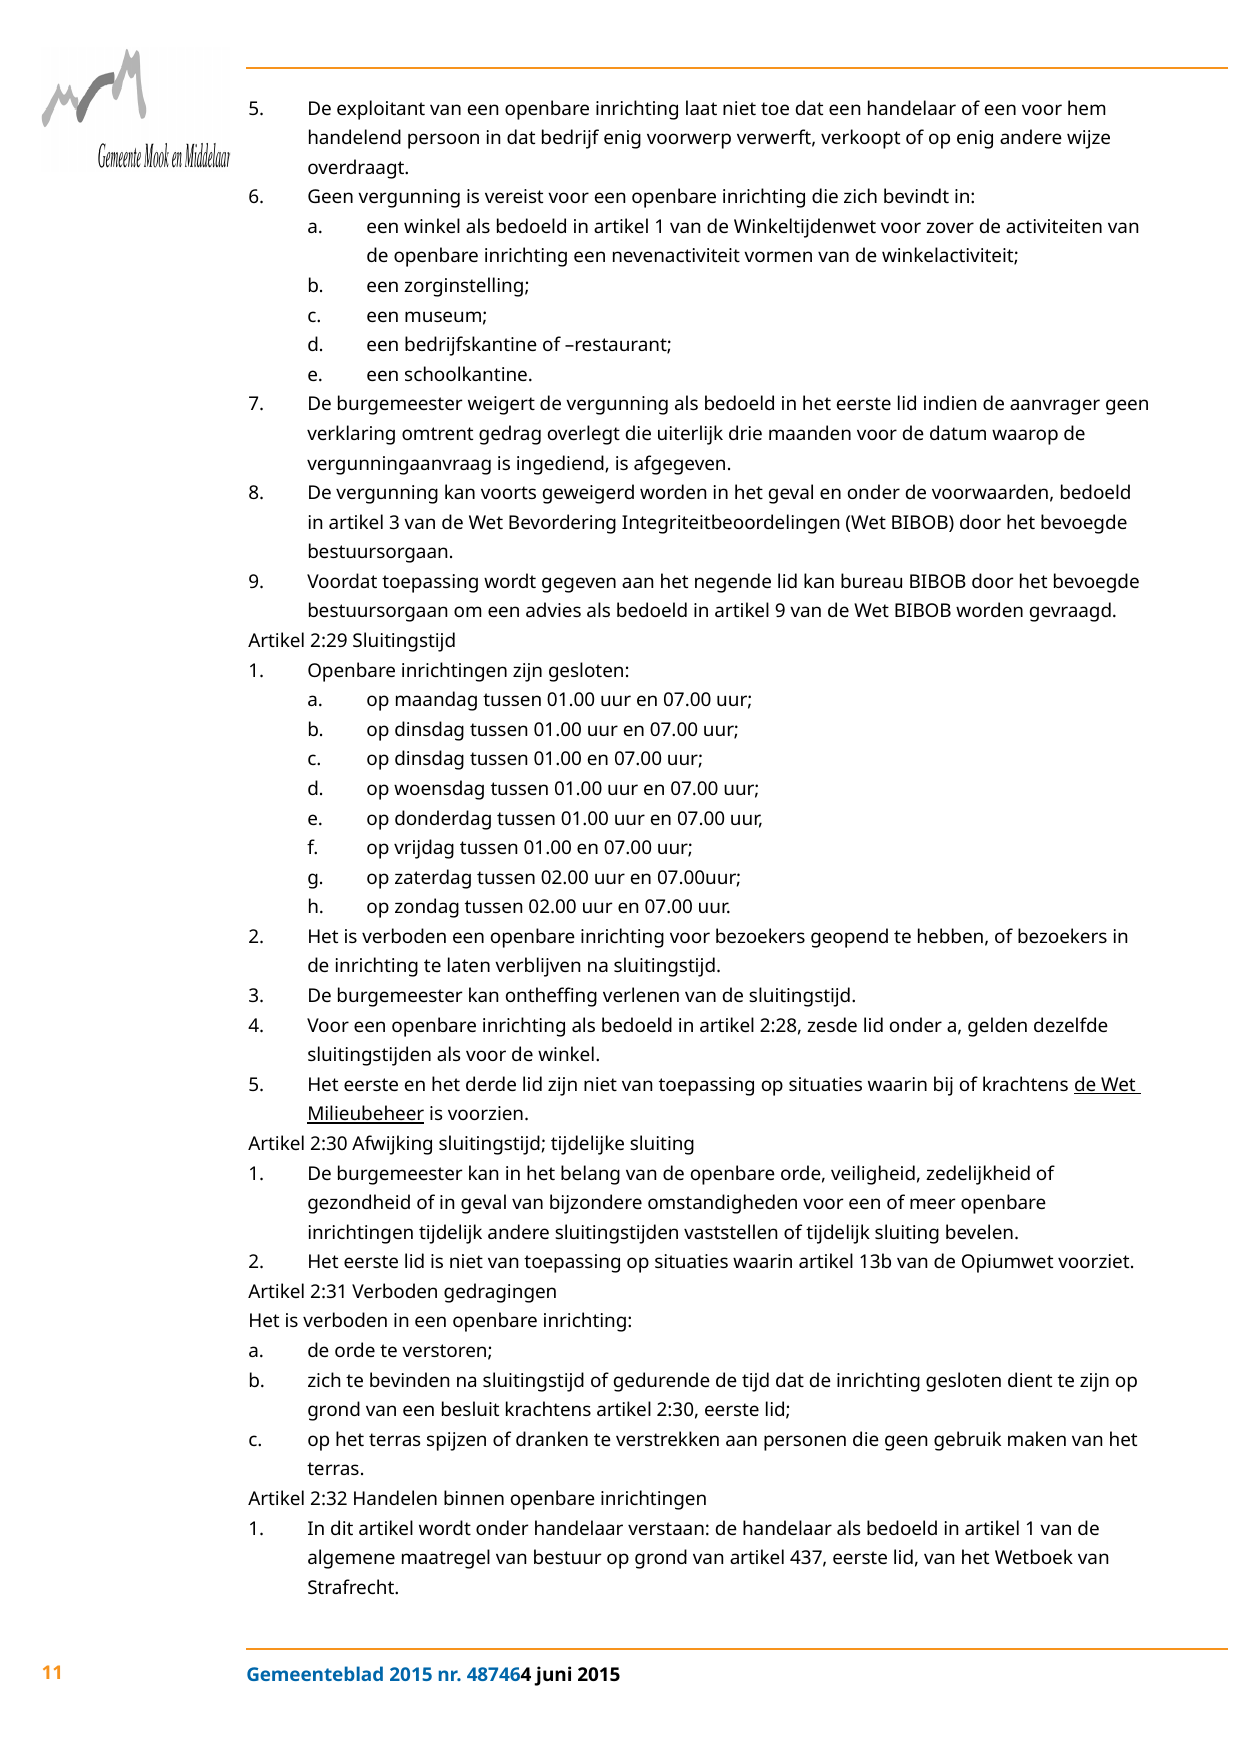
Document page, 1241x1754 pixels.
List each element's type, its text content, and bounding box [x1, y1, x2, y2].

text Artikel 2:30 Afwijking sluitingstijd; tijdelijke sluiting [248, 1130, 1152, 1156]
text Artikel 2:29 Sluitingstijd [248, 627, 1152, 653]
list Voor een openbare inrichting als bedoeld in artikel 2:28, zesde lid onder a, gelden dezelfde sluitingstijden als voor de winkel. [248, 1012, 1152, 1067]
list op vrijdag tussen 01.00 en 07.00 uur; [307, 834, 1152, 860]
list De burgemeester weigert de vergunning als bedoeld in het eerste lid indien de aanvrager geen verklaring omtrent gedrag overlegt die uiterlijk drie maanden voor de datum waarop de vergunningaanvraag is ingediend, is afgegeven. [248, 391, 1152, 476]
list een zorginstelling; [307, 272, 1152, 298]
list op maandag tussen 01.00 uur en 07.00 uur; [307, 686, 1152, 712]
list Openbare inrichtingen zijn gesloten: [248, 657, 1152, 683]
list Het eerste lid is niet van toepassing op situaties waarin artikel 13b van de Opiumwet voorziet. [248, 1248, 1152, 1274]
list op het terras spijzen of dranken te verstrekken aan personen die geen gebruik maken van het terras. [248, 1426, 1152, 1481]
list op dinsdag tussen 01.00 uur en 07.00 uur; [307, 716, 1152, 742]
list de orde te verstoren; [248, 1337, 1152, 1363]
picture [41, 47, 231, 172]
list een museum; [307, 302, 1152, 328]
list De burgemeester kan ontheffing verlenen van de sluitingstijd. [248, 982, 1152, 1008]
list op dinsdag tussen 01.00 en 07.00 uur; [307, 746, 1152, 771]
list op zondag tussen 02.00 uur en 07.00 uur. [307, 893, 1152, 919]
list op donderdag tussen 01.00 uur en 07.00 uur, [307, 805, 1152, 831]
list De vergunning kan voorts geweigerd worden in het geval en onder de voorwaarden, bedoeld in artikel 3 van de Wet Bevordering Integriteitbeoordelingen (Wet BIBOB) door het bevoegde bestuursorgaan. [248, 479, 1152, 564]
list op woensdag tussen 01.00 uur en 07.00 uur; [307, 775, 1152, 801]
list De exploitant van een openbare inrichting laat niet toe dat een handelaar of een voor hem handelend persoon in dat bedrijf enig voorwerp verwerft, verkoopt of op enig andere wijze overdraagt. [248, 95, 1152, 180]
list een schoolkantine. [307, 361, 1152, 387]
text Artikel 2:31 Verboden gedragingen [248, 1278, 1152, 1304]
list Voordat toepassing wordt gegeven aan het negende lid kan bureau BIBOB door het bevoegde bestuursorgaan om een advies als bedoeld in artikel 9 van de Wet BIBOB worden gevraagd. [248, 568, 1152, 623]
list Geen vergunning is vereist voor een openbare inrichting die zich bevindt in: [248, 183, 1152, 209]
list Het eerste en het derde lid zijn niet van toepassing op situaties waarin bij of krachtens de Wet Milieubeheer is voorzien. [248, 1071, 1152, 1126]
list zich te bevinden na sluitingstijd of gedurende de tijd dat de inrichting gesloten dient te zijn op grond van een besluit krachtens artikel 2:30, eerste lid; [248, 1367, 1152, 1422]
text Artikel 2:32 Handelen binnen openbare inrichtingen [248, 1485, 1152, 1511]
list op zaterdag tussen 02.00 uur en 07.00uur; [307, 864, 1152, 890]
list De burgemeester kan in het belang van de openbare orde, veiligheid, zedelijkheid of gezondheid of in geval van bijzondere omstandigheden voor een of meer openbare inrichtingen tijdelijk andere sluitingstijden vaststellen of tijdelijk sluiting bevelen. [248, 1160, 1152, 1245]
list een winkel als bedoeld in artikel 1 van de Winkeltijdenwet voor zover de activiteiten van de openbare inrichting een nevenactiviteit vormen van de winkelactiviteit; [307, 213, 1152, 268]
list een bedrijfskantine of –restaurant; [307, 331, 1152, 357]
text Het is verboden in een openbare inrichting: [248, 1308, 1152, 1333]
list Het is verboden een openbare inrichting voor bezoekers geopend te hebben, of bezoekers in de inrichting te laten verblijven na sluitingstijd. [248, 923, 1152, 978]
list In dit artikel wordt onder handelaar verstaan: de handelaar als bedoeld in artikel 1 van de algemene maatregel van bestuur op grond van artikel 437, eerste lid, van het Wetboek van Strafrecht. [248, 1515, 1152, 1600]
